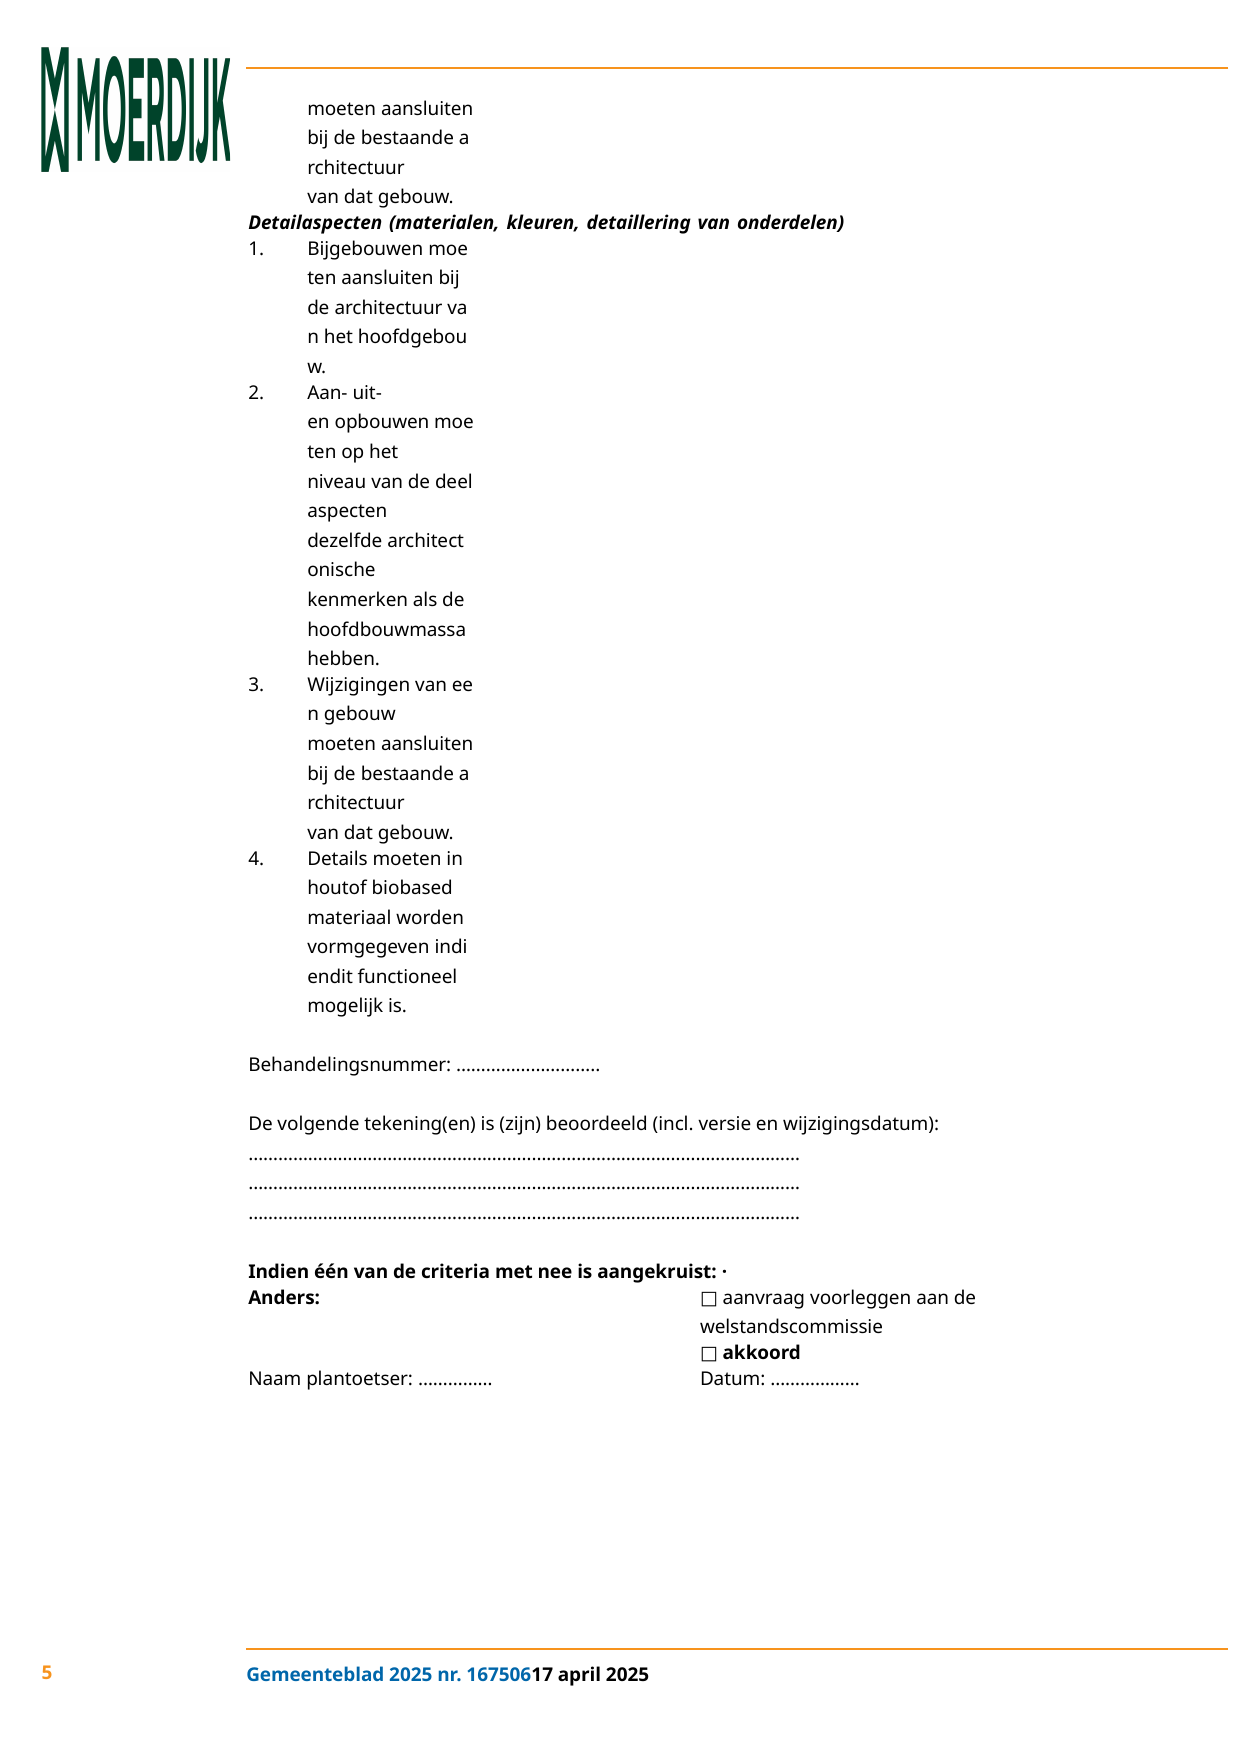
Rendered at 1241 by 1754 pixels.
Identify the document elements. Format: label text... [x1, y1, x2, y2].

table_cell □ akkoord [700, 1339, 1152, 1365]
table_header Indien één van de criteria met nee is aangekruist: · [248, 1258, 1152, 1284]
table_cell moeten aansluiten bij de bestaande architectuur van dat gebouw. [248, 95, 474, 209]
table_cell [926, 235, 1152, 379]
table_cell [700, 845, 926, 1018]
table_cell Aan- uit- en opbouwen moeten op het niveau van de deelaspecten dezelfde architectonische kenmerken als de hoofdbouwmassa hebben. [248, 379, 474, 671]
table_cell Wijzigingen van een gebouw moeten aansluiten bij de bestaande architectuur van dat gebouw. [248, 671, 474, 845]
table_cell □ aanvraag voorleggen aan de welstandscommissie [700, 1284, 1152, 1339]
table_cell Bijgebouwen moeten aansluiten bij de architectuur van het hoofdgebouw. [248, 235, 474, 379]
table_cell [474, 671, 700, 845]
table_cell [474, 845, 700, 1018]
table_cell [474, 235, 700, 379]
table_cell Datum: ……………… [700, 1365, 1152, 1391]
text ………………………………………………………………………………………………… [248, 1169, 1152, 1195]
text Behandelingsnummer: ……………………….. [248, 1051, 1152, 1077]
table_cell Naam plantoetser: …………… [248, 1365, 700, 1391]
text De volgende tekening(en) is (zijn) beoordeeld (incl. versie en wijzigingsdatum): [248, 1110, 1152, 1136]
table_cell [926, 671, 1152, 845]
table_cell Details moeten in houtof biobased materiaal worden vormgegeven indiendit functioneel mogelijk is. [248, 845, 474, 1018]
table_cell [926, 845, 1152, 1018]
table_cell [700, 235, 926, 379]
table_cell Anders: [248, 1284, 700, 1365]
table_cell [926, 95, 1152, 209]
picture [41, 47, 231, 172]
table_cell [926, 379, 1152, 671]
table_cell [474, 95, 700, 209]
table_cell [700, 379, 926, 671]
table_cell [700, 671, 926, 845]
table_cell [474, 379, 700, 671]
table_cell [700, 95, 926, 209]
text ………………………………………………………………………………………………… [248, 1140, 1152, 1166]
table_cell Detailaspecten (materialen, kleuren, detaillering van onderdelen) [248, 209, 1152, 235]
text ………………………………………………………………………………………………… [248, 1199, 1152, 1225]
